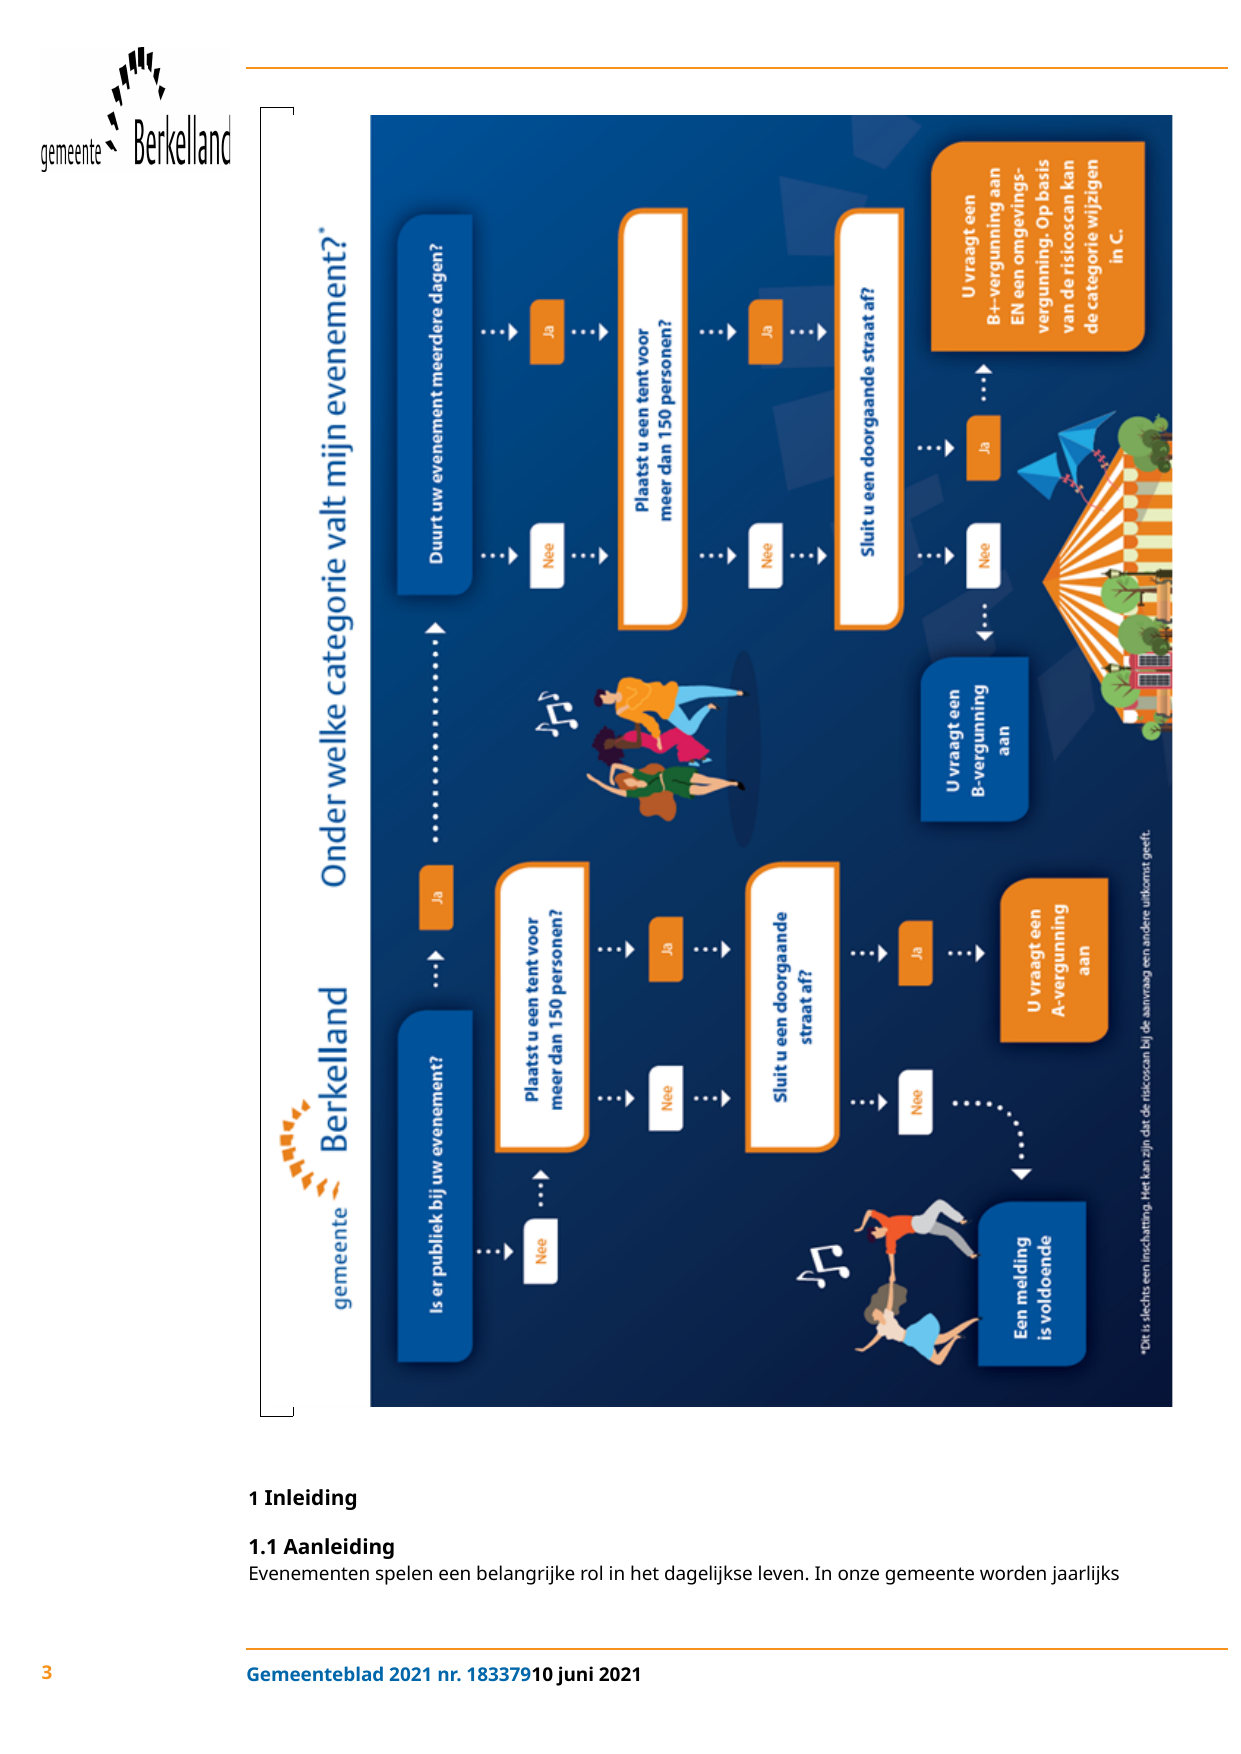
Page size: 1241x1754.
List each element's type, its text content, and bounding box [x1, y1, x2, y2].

picture [41, 47, 231, 172]
text 1.1 Aanleiding [248, 1532, 1152, 1560]
text Evenementen spelen een belangrijke rol in het dagelijkse leven. In onze gemeente worden jaarlijks [248, 1560, 1152, 1586]
text 1 Inleiding [248, 1483, 1152, 1511]
picture [268, 115, 1173, 1407]
